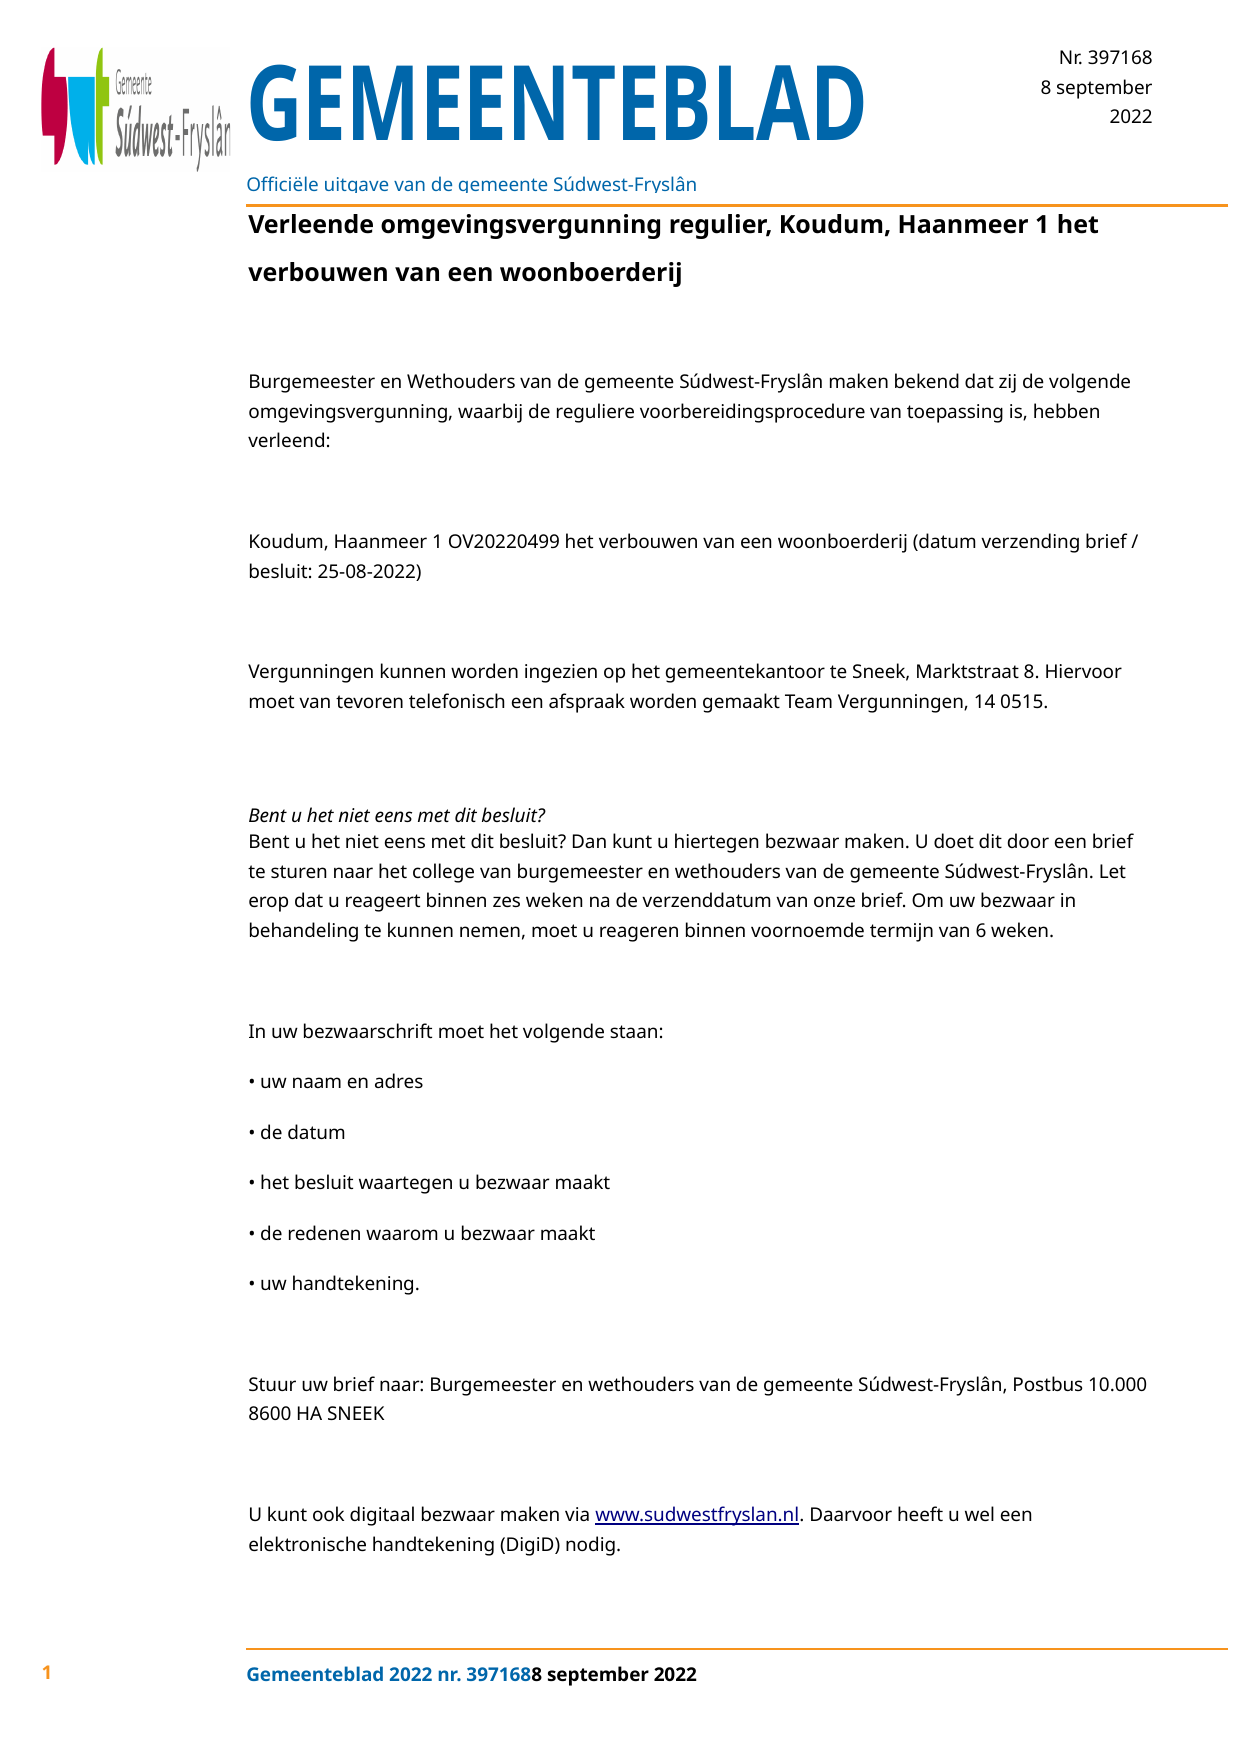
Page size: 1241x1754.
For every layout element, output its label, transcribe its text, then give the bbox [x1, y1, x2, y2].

picture [41, 47, 231, 172]
text Stuur uw brief naar: Burgemeester en wethouders van de gemeente Súdwest-Fryslân, Postbus 10.000 8600 HA SNEEK [248, 1371, 1152, 1426]
text • de redenen waarom u bezwaar maakt [248, 1220, 1152, 1245]
text • de datum [248, 1119, 1152, 1144]
text Burgemeester en Wethouders van de gemeente Súdwest-Fryslân maken bekend dat zij de volgende omgevingsvergunning, waarbij de reguliere voorbereidingsprocedure van toepassing is, hebben verleend: [248, 368, 1152, 453]
text In uw bezwaarschrift moet het volgende staan: [248, 1018, 1152, 1044]
text Bent u het niet eens met dit besluit? [248, 803, 1152, 828]
text Verleende omgevingsvergunning regulier, Koudum, Haanmeer 1 het verbouwen van een woonboerderij [248, 207, 1152, 288]
text • het besluit waartegen u bezwaar maakt [248, 1169, 1152, 1195]
text • uw handtekening. [248, 1270, 1152, 1296]
text Koudum, Haanmeer 1 OV20220499 het verbouwen van een woonboerderij (datum verzending brief / besluit: 25-08-2022) [248, 528, 1152, 584]
text U kunt ook digitaal bezwaar maken via www.sudwestfryslan.nl. Daarvoor heeft u wel een elektronische handtekening (DigiD) nodig. [248, 1501, 1152, 1557]
text Vergunningen kunnen worden ingezien op het gemeentekantoor te Sneek, Marktstraat 8. Hiervoor moet van tevoren telefonisch een afspraak worden gemaakt Team Vergunningen, 14 0515. [248, 659, 1152, 714]
text Bent u het niet eens met dit besluit? Dan kunt u hiertegen bezwaar maken. U doet dit door een brief te sturen naar het college van burgemeester en wethouders van de gemeente Súdwest-Fryslân. Let erop dat u reageert binnen zes weken na de verzenddatum van onze brief. Om uw bezwaar in behandeling te kunnen nemen, moet u reageren binnen voornoemde termijn van 6 weken. [248, 828, 1152, 943]
text • uw naam en adres [248, 1068, 1152, 1094]
